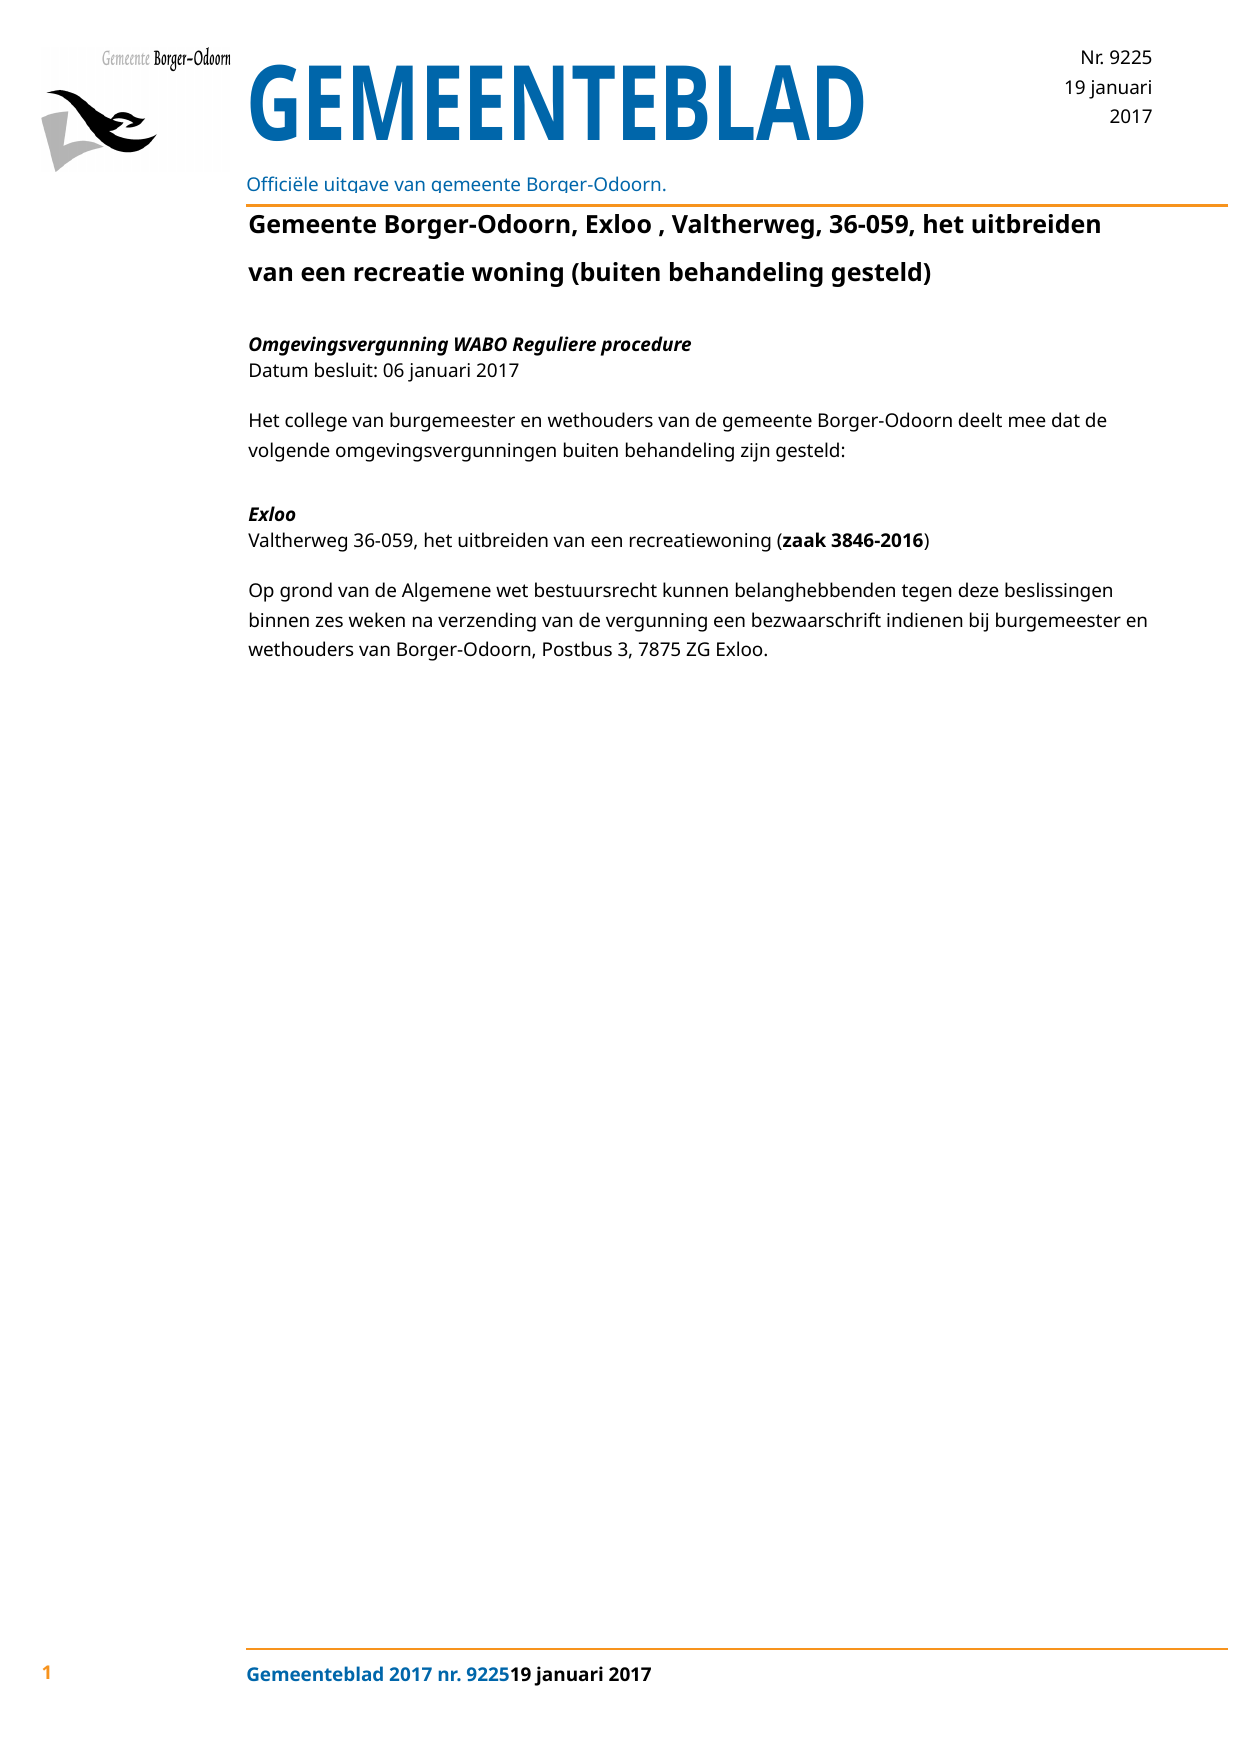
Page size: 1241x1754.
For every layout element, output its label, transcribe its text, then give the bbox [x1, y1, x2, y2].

picture [41, 47, 231, 172]
text Datum besluit: 06 januari 2017 [248, 357, 1152, 383]
text Op grond van de Algemene wet bestuursrecht kunnen belanghebbenden tegen deze beslissingen binnen zes weken na verzending van de vergunning een bezwaarschrift indienen bij burgemeester en wethouders van Borger-Odoorn, Postbus 3, 7875 ZG Exloo. [248, 577, 1152, 662]
text Valtherweg 36-059, het uitbreiden van een recreatiewoning (zaak 3846-2016) [248, 527, 1152, 553]
text Exloo [248, 501, 1152, 527]
text Gemeente Borger-Odoorn, Exloo , Valtherweg, 36-059, het uitbreiden van een recreatie woning (buiten behandeling gesteld) [248, 207, 1152, 288]
text Omgevingsvergunning WABO Reguliere procedure [248, 331, 1152, 357]
text Het college van burgemeester en wethouders van de gemeente Borger-Odoorn deelt mee dat de volgende omgevingsvergunningen buiten behandeling zijn gesteld: [248, 408, 1152, 463]
